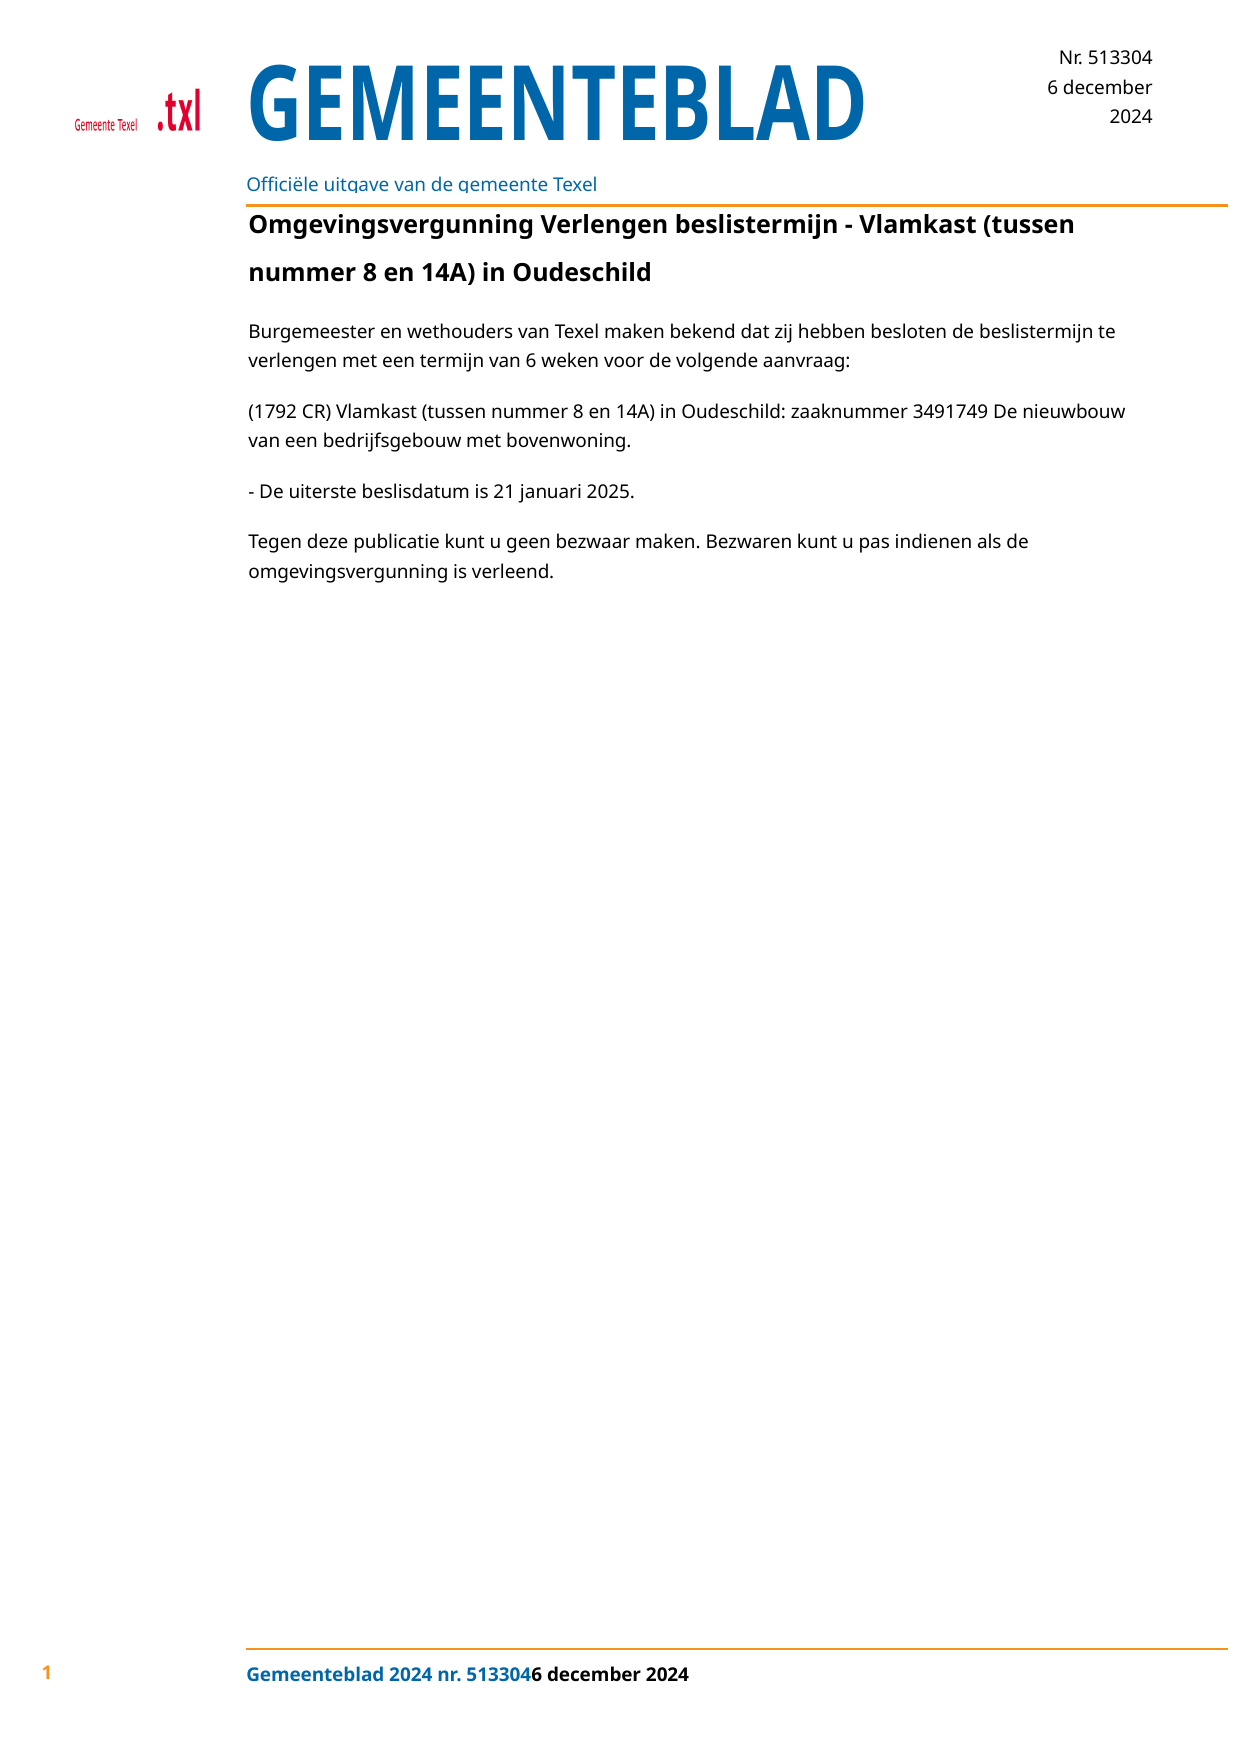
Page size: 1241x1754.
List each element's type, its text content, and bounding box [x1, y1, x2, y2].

text Tegen deze publicatie kunt u geen bezwaar maken. Bezwaren kunt u pas indienen als de omgevingsvergunning is verleend. [248, 528, 1152, 584]
picture [41, 47, 231, 172]
text (1792 CR) Vlamkast (tussen nummer 8 en 14A) in Oudeschild: zaaknummer 3491749 De nieuwbouw van een bedrijfsgebouw met bovenwoning. [248, 398, 1152, 453]
text Omgevingsvergunning Verlengen beslistermijn - Vlamkast (tussen nummer 8 en 14A) in Oudeschild [248, 207, 1152, 288]
text Burgemeester en wethouders van Texel maken bekend dat zij hebben besloten de beslistermijn te verlengen met een termijn van 6 weken voor de volgende aanvraag: [248, 318, 1152, 373]
text - De uiterste beslisdatum is 21 januari 2025. [248, 478, 1152, 504]
